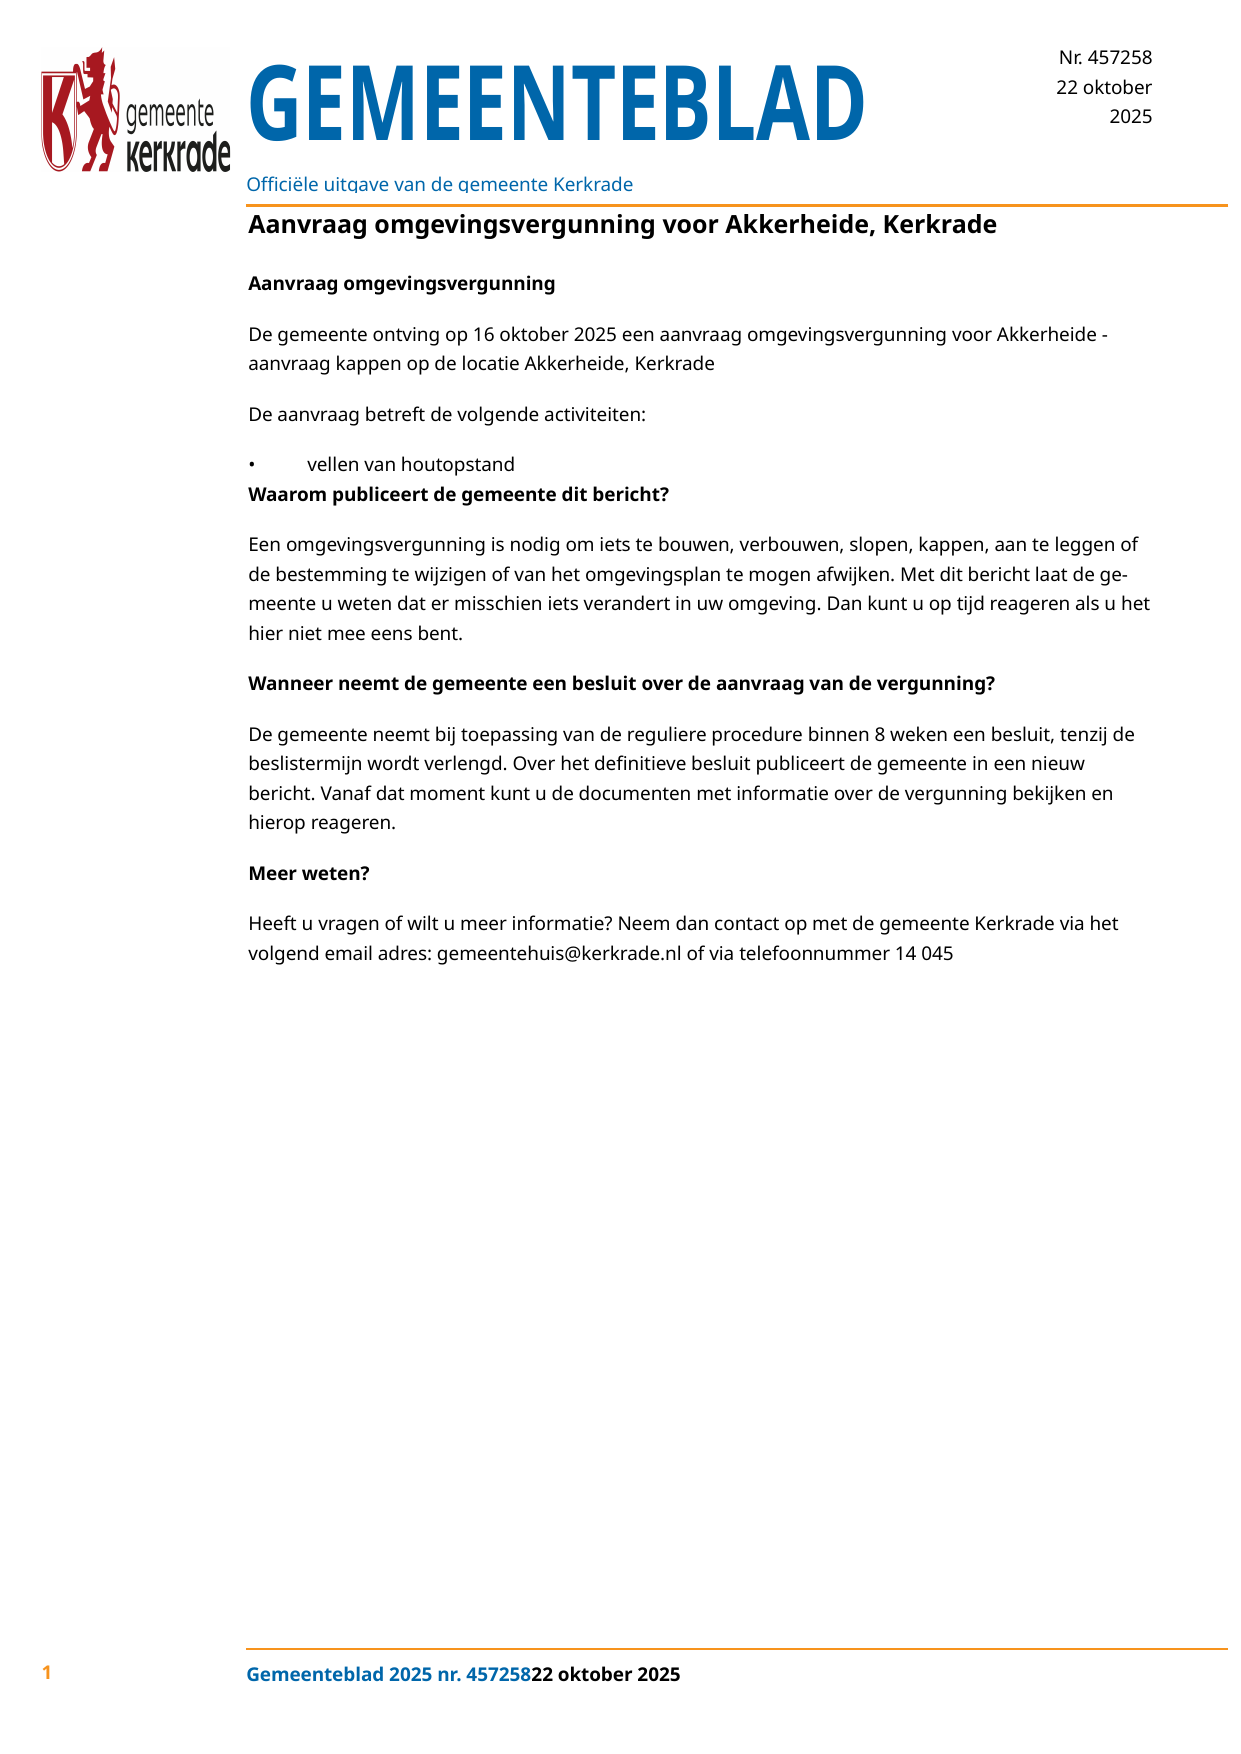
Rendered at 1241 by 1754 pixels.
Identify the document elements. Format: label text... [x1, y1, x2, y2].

text Heeft u vragen of wilt u meer informatie? Neem dan contact op met de gemeente Kerkrade via het volgend email adres: gemeentehuis@kerkrade.nl of via telefoonnummer 14 045 [248, 910, 1152, 966]
text De gemeente neemt bij toepassing van de reguliere procedure binnen 8 weken een besluit, tenzij de beslistermijn wordt verlengd. Over het definitieve besluit publiceert de gemeente in een nieuw bericht. Vanaf dat moment kunt u de documenten met informatie over de vergunning bekijken en hierop reageren. [248, 721, 1152, 835]
text Een omgevingsvergunning is nodig om iets te bouwen, verbouwen, slopen, kappen, aan te leggen of de bestemming te wijzigen of van het omgevingsplan te mogen afwijken. Met dit bericht laat de ge- meente u weten dat er misschien iets verandert in uw omgeving. Dan kunt u op tijd reageren als u het hier niet mee eens bent. [248, 531, 1152, 646]
text De aanvraag betreft de volgende activiteiten: [248, 401, 1152, 426]
list vellen van houtopstand [248, 451, 1152, 477]
text Waarom publiceert de gemeente dit bericht? [248, 481, 1152, 506]
text Meer weten? [248, 860, 1152, 886]
text De gemeente ontving op 16 oktober 2025 een aanvraag omgevingsvergunning voor Akkerheide - aanvraag kappen op de locatie Akkerheide, Kerkrade [248, 321, 1152, 376]
text Wanneer neemt de gemeente een besluit over de aanvraag van de vergunning? [248, 670, 1152, 696]
text Aanvraag omgevingsvergunning voor Akkerheide, Kerkrade [248, 207, 1152, 241]
picture [41, 47, 231, 172]
text Aanvraag omgevingsvergunning [248, 270, 1152, 296]
